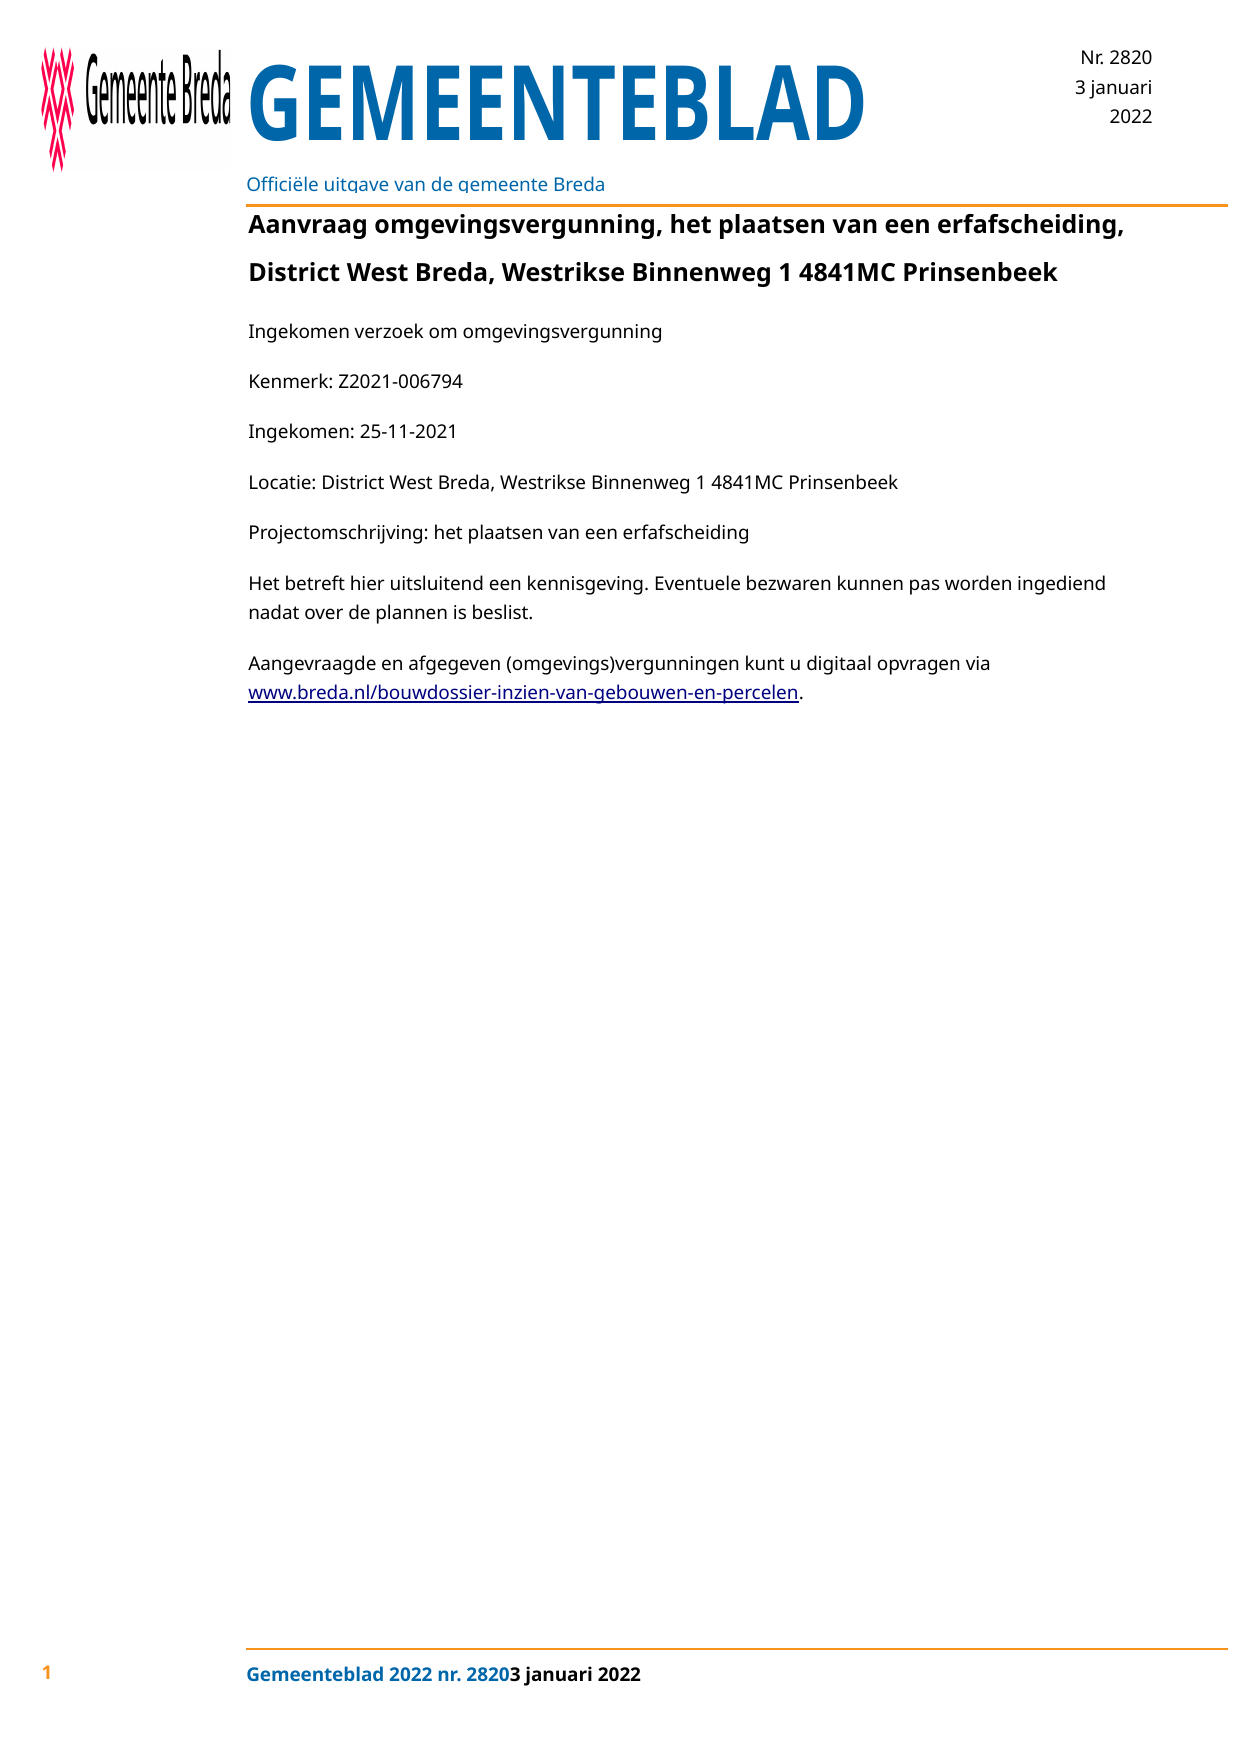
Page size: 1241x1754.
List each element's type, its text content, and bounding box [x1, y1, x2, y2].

text Het betreft hier uitsluitend een kennisgeving. Eventuele bezwaren kunnen pas worden ingediend nadat over de plannen is beslist. [248, 570, 1152, 625]
text Aangevraagde en afgegeven (omgevings)vergunningen kunt u digitaal opvragen via www.breda.nl/bouwdossier-inzien-van-gebouwen-en-percelen. [248, 650, 1152, 705]
text Ingekomen verzoek om omgevingsvergunning [248, 318, 1152, 344]
picture [41, 47, 231, 172]
text Projectomschrijving: het plaatsen van een erfafscheiding [248, 519, 1152, 545]
text Aanvraag omgevingsvergunning, het plaatsen van een erfafscheiding, District West Breda, Westrikse Binnenweg 1 4841MC Prinsenbeek [248, 207, 1152, 288]
text Kenmerk: Z2021-006794 [248, 368, 1152, 394]
text Locatie: District West Breda, Westrikse Binnenweg 1 4841MC Prinsenbeek [248, 469, 1152, 495]
text Ingekomen: 25-11-2021 [248, 419, 1152, 444]
